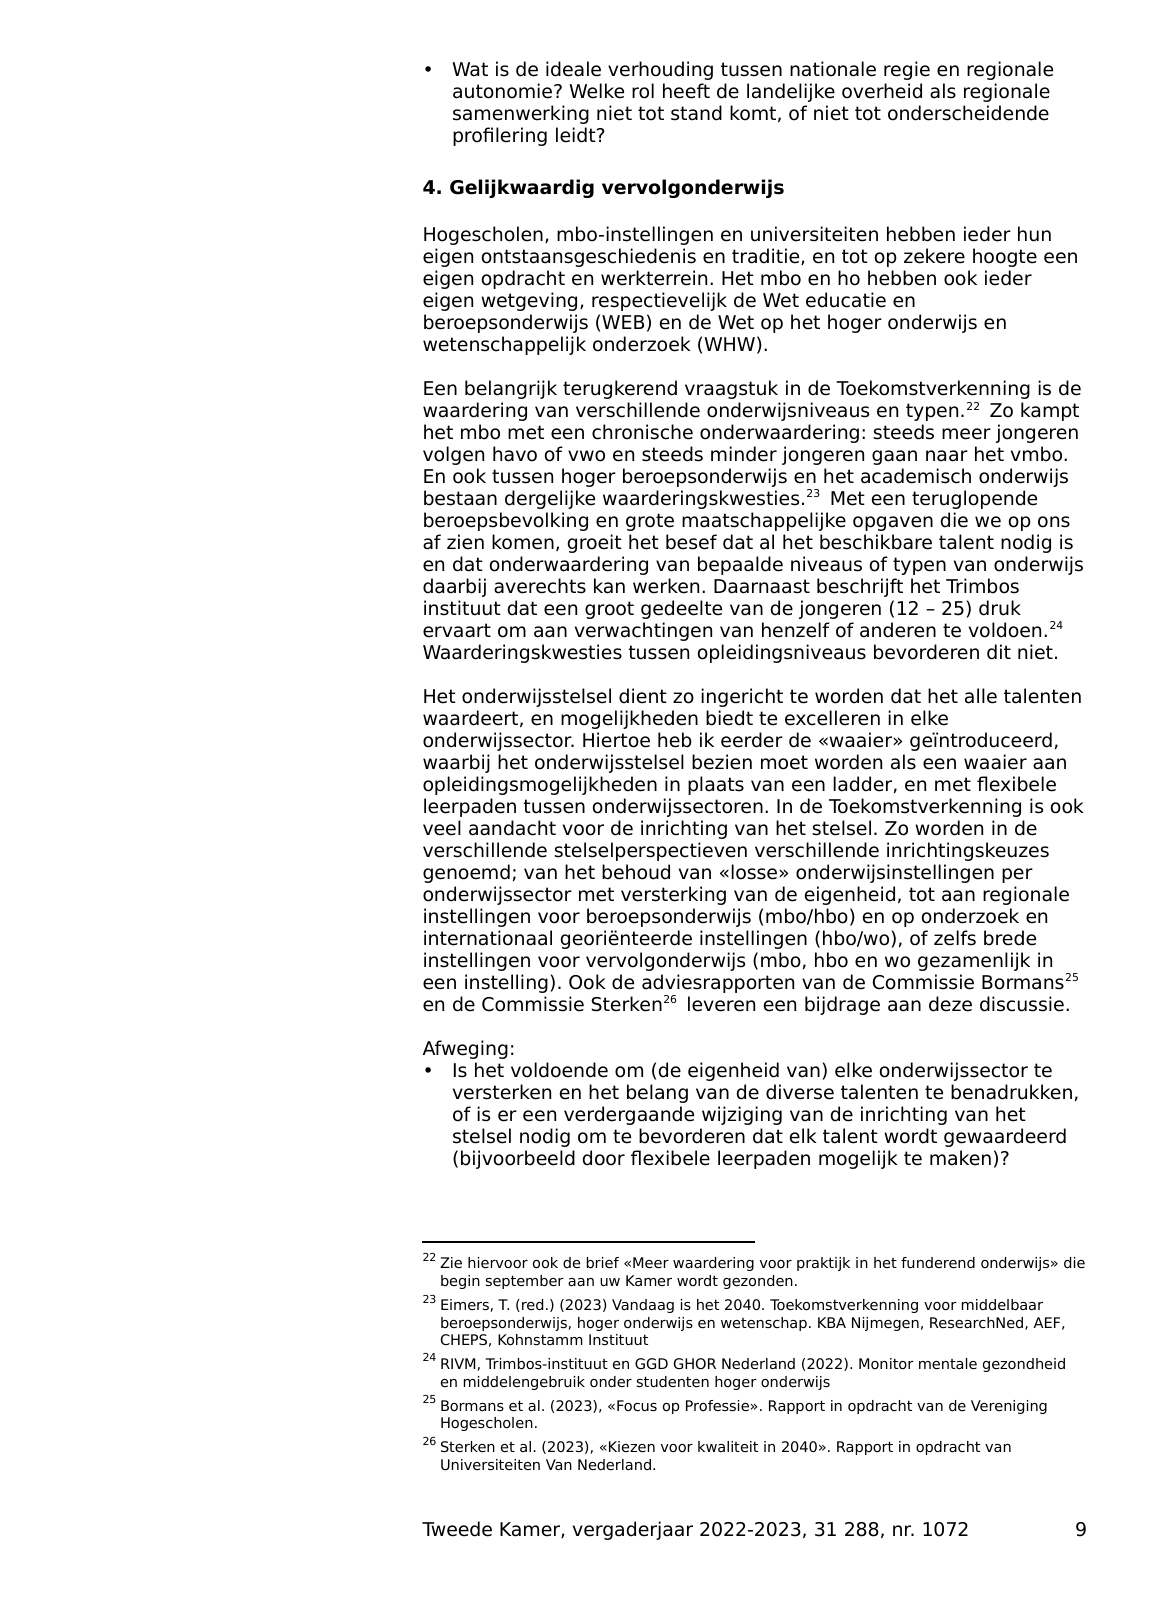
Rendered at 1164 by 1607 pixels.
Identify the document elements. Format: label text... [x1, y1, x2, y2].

text Bormans et al. (2023), «Focus op Professie». Rapport in opdracht van de Vereniging Hogescholen. [422, 1393, 1087, 1432]
text RIVM, Trimbos-instituut en GGD GHOR Nederland (2022). Monitor mentale gezondheid en middelengebruik onder studenten hoger onderwijs [422, 1352, 1087, 1391]
text • Wat is de ideale verhouding tussen nationale regie en regionale autonomie? Welke rol heeft de landelijke overheid als regionale samenwerking niet tot stand komt, of niet tot onderscheidende profilering leidt? [422, 59, 1087, 147]
text Het onderwijsstelsel dient zo ingericht te worden dat het alle talenten waardeert, en mogelijkheden biedt te excelleren in elke onderwijssector. Hiertoe heb ik eerder de «waaier» geïntroduceerd, waarbij het onderwijsstelsel bezien moet worden als een waaier aan opleidingsmogelijkheden in plaats van een ladder, en met flexibele leerpaden tussen onderwijssectoren. In de Toekomstverkenning is ook veel aandacht voor de inrichting van het stelsel. Zo worden in de verschillende stelselperspectieven verschillende inrichtingskeuzes genoemd; van het behoud van «losse» onderwijsinstellingen per onderwijssector met versterking van de eigenheid, tot aan regionale instellingen voor beroepsonderwijs (mbo/hbo) en op onderzoek en internationaal georiënteerde instellingen (hbo/wo), of zelfs brede instellingen voor vervolgonderwijs (mbo, hbo en wo gezamenlijk in een instelling). Ook de adviesrapporten van de Commissie Bormans en de Commissie Sterken leveren een bijdrage aan deze discussie. [422, 686, 1087, 1016]
text Een belangrijk terugkerend vraagstuk in de Toekomstverkenning is de waardering van verschillende onderwijsniveaus en typen. Zo kampt het mbo met een chronische onderwaardering: steeds meer jongeren volgen havo of vwo en steeds minder jongeren gaan naar het vmbo. En ook tussen hoger beroepsonderwijs en het academisch onderwijs bestaan dergelijke waarderingskwesties. Met een teruglopende beroepsbevolking en grote maatschappelijke opgaven die we op ons af zien komen, groeit het besef dat al het beschikbare talent nodig is en dat onderwaardering van bepaalde niveaus of typen van onderwijs daarbij averechts kan werken. Daarnaast beschrijft het Trimbos instituut dat een groot gedeelte van de jongeren (12 – 25) druk ervaart om aan verwachtingen van henzelf of anderen te voldoen. Waarderingskwesties tussen opleidingsniveaus bevorderen dit niet. [422, 378, 1087, 664]
text Sterken et al. (2023), «Kiezen voor kwaliteit in 2040». Rapport in opdracht van Universiteiten Van Nederland. [422, 1435, 1087, 1474]
text Hogescholen, mbo-instellingen en universiteiten hebben ieder hun eigen ontstaansgeschiedenis en traditie, en tot op zekere hoogte een eigen opdracht en werkterrein. Het mbo en ho hebben ook ieder eigen wetgeving, respectievelijk de Wet educatie en beroepsonderwijs (WEB) en de Wet op het hoger onderwijs en wetenschappelijk onderzoek (WHW). [422, 224, 1087, 356]
text Zie hiervoor ook de brief «Meer waardering voor praktijk in het funderend onderwijs» die begin september aan uw Kamer wordt gezonden. [422, 1251, 1087, 1290]
text Afweging: [422, 1038, 1087, 1060]
text • Is het voldoende om (de eigenheid van) elke onderwijssector te versterken en het belang van de diverse talenten te benadrukken, of is er een verdergaande wijziging van de inrichting van het stelsel nodig om te bevorderen dat elk talent wordt gewaardeerd (bijvoorbeeld door flexibele leerpaden mogelijk te maken)? [422, 1060, 1087, 1170]
subtitle 4. Gelijkwaardig vervolgonderwijs [422, 177, 1087, 199]
text Eimers, T. (red.) (2023) Vandaag is het 2040. Toekomstverkenning voor middelbaar beroepsonderwijs, hoger onderwijs en wetenschap. KBA Nijmegen, ResearchNed, AEF, CHEPS, Kohnstamm Instituut [422, 1293, 1087, 1349]
